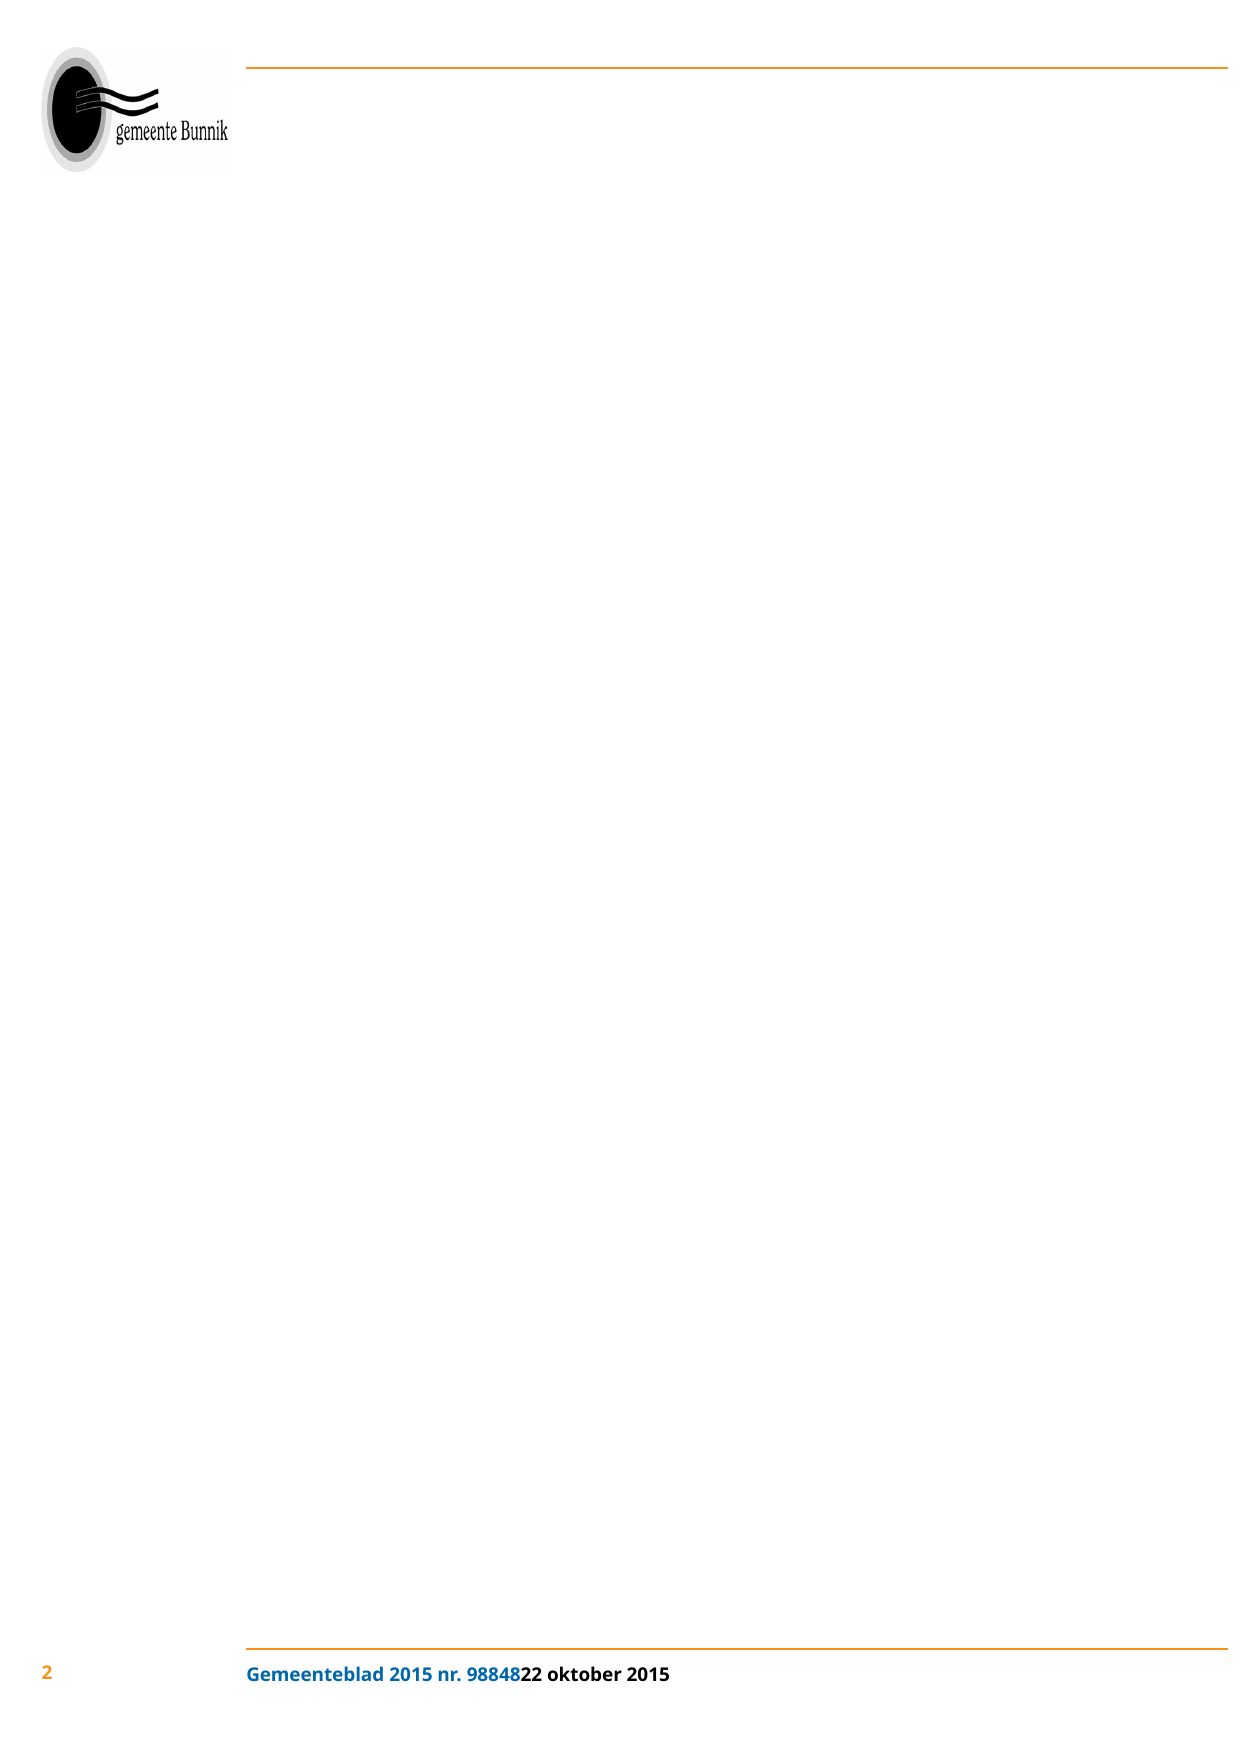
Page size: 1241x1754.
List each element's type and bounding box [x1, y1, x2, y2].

picture [41, 47, 231, 172]
